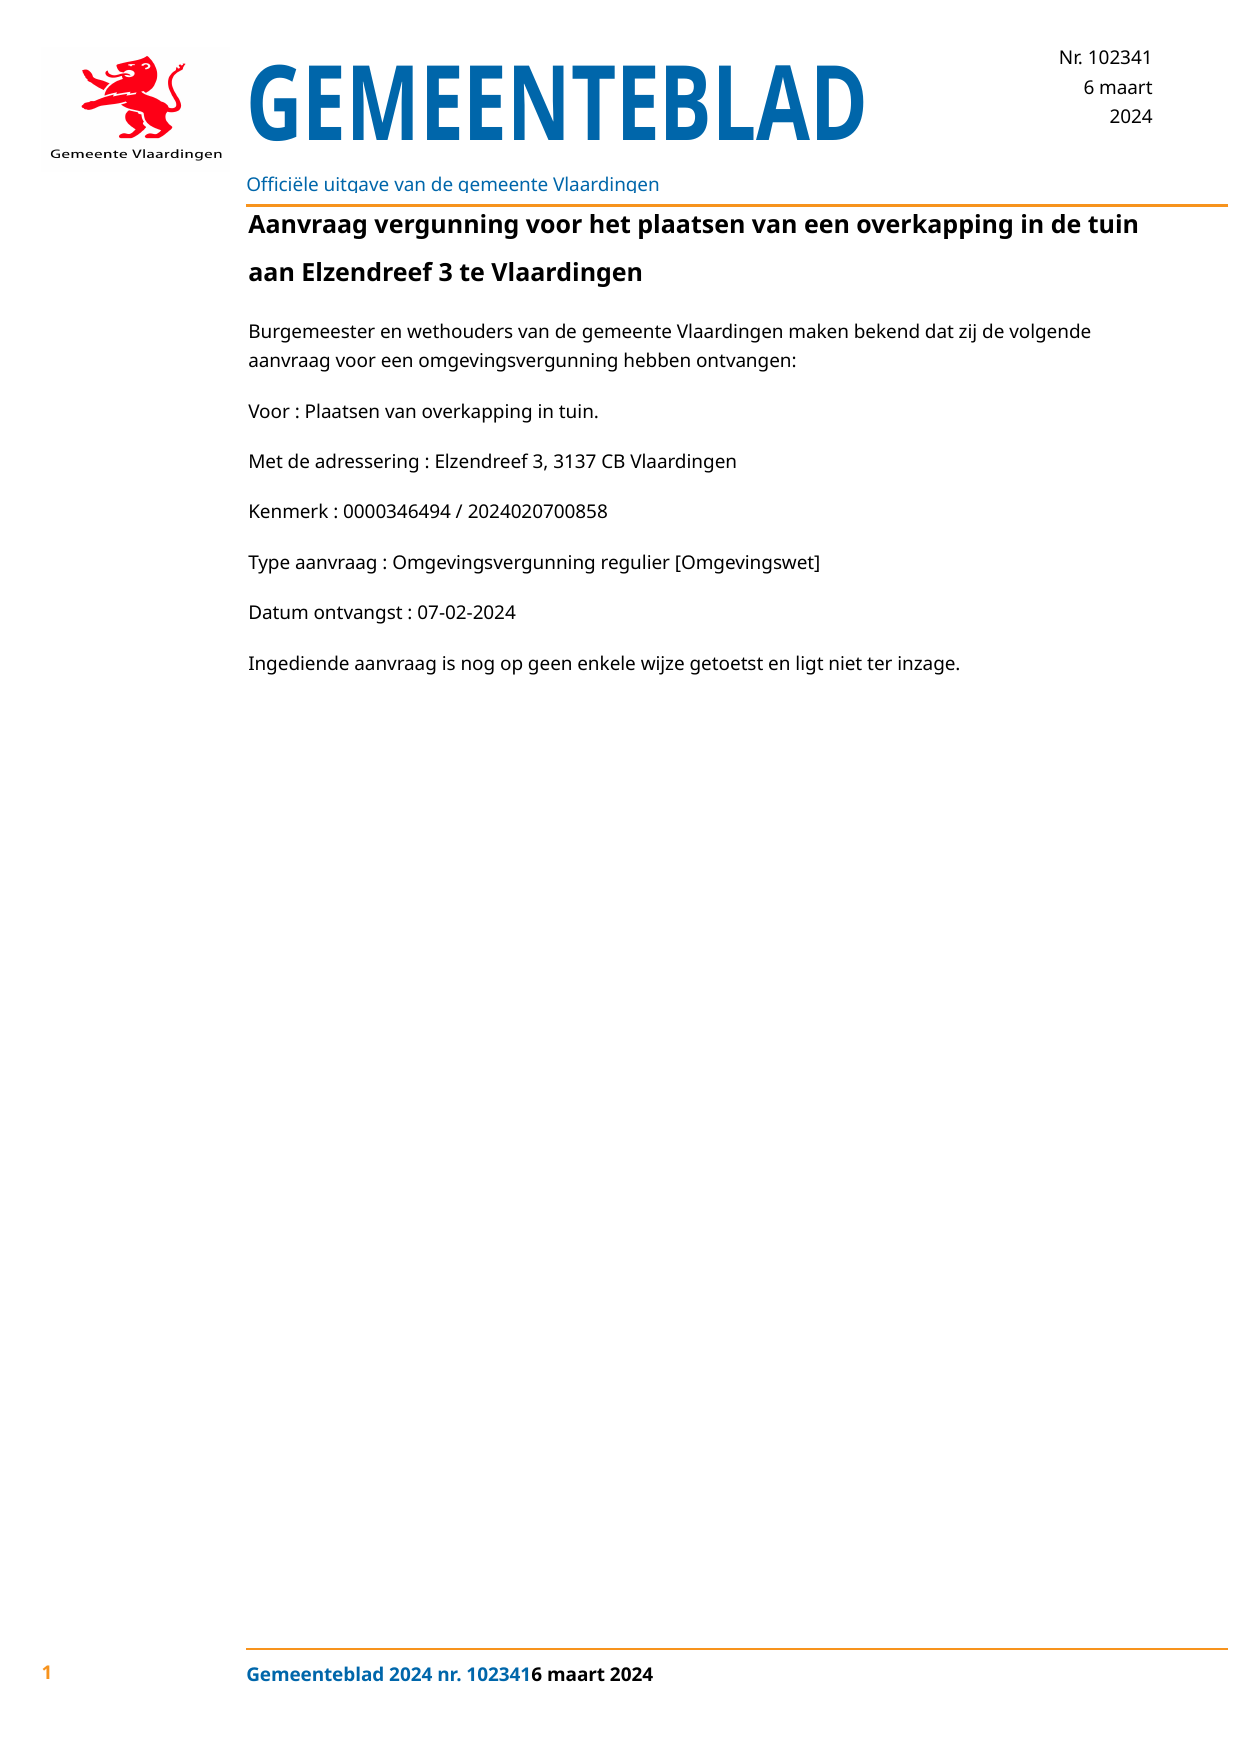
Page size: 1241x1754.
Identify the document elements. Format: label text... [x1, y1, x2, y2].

text Ingediende aanvraag is nog op geen enkele wijze getoetst en ligt niet ter inzage. [248, 650, 1152, 676]
text Met de adressering : Elzendreef 3, 3137 CB Vlaardingen [248, 448, 1152, 474]
text Type aanvraag : Omgevingsvergunning regulier [Omgevingswet] [248, 549, 1152, 575]
text Kenmerk : 0000346494 / 2024020700858 [248, 499, 1152, 524]
picture [41, 47, 231, 172]
text Datum ontvangst : 07-02-2024 [248, 599, 1152, 625]
text Voor : Plaatsen van overkapping in tuin. [248, 398, 1152, 424]
text Aanvraag vergunning voor het plaatsen van een overkapping in de tuin aan Elzendreef 3 te Vlaardingen [248, 207, 1152, 288]
text Burgemeester en wethouders van de gemeente Vlaardingen maken bekend dat zij de volgende aanvraag voor een omgevingsvergunning hebben ontvangen: [248, 318, 1152, 373]
